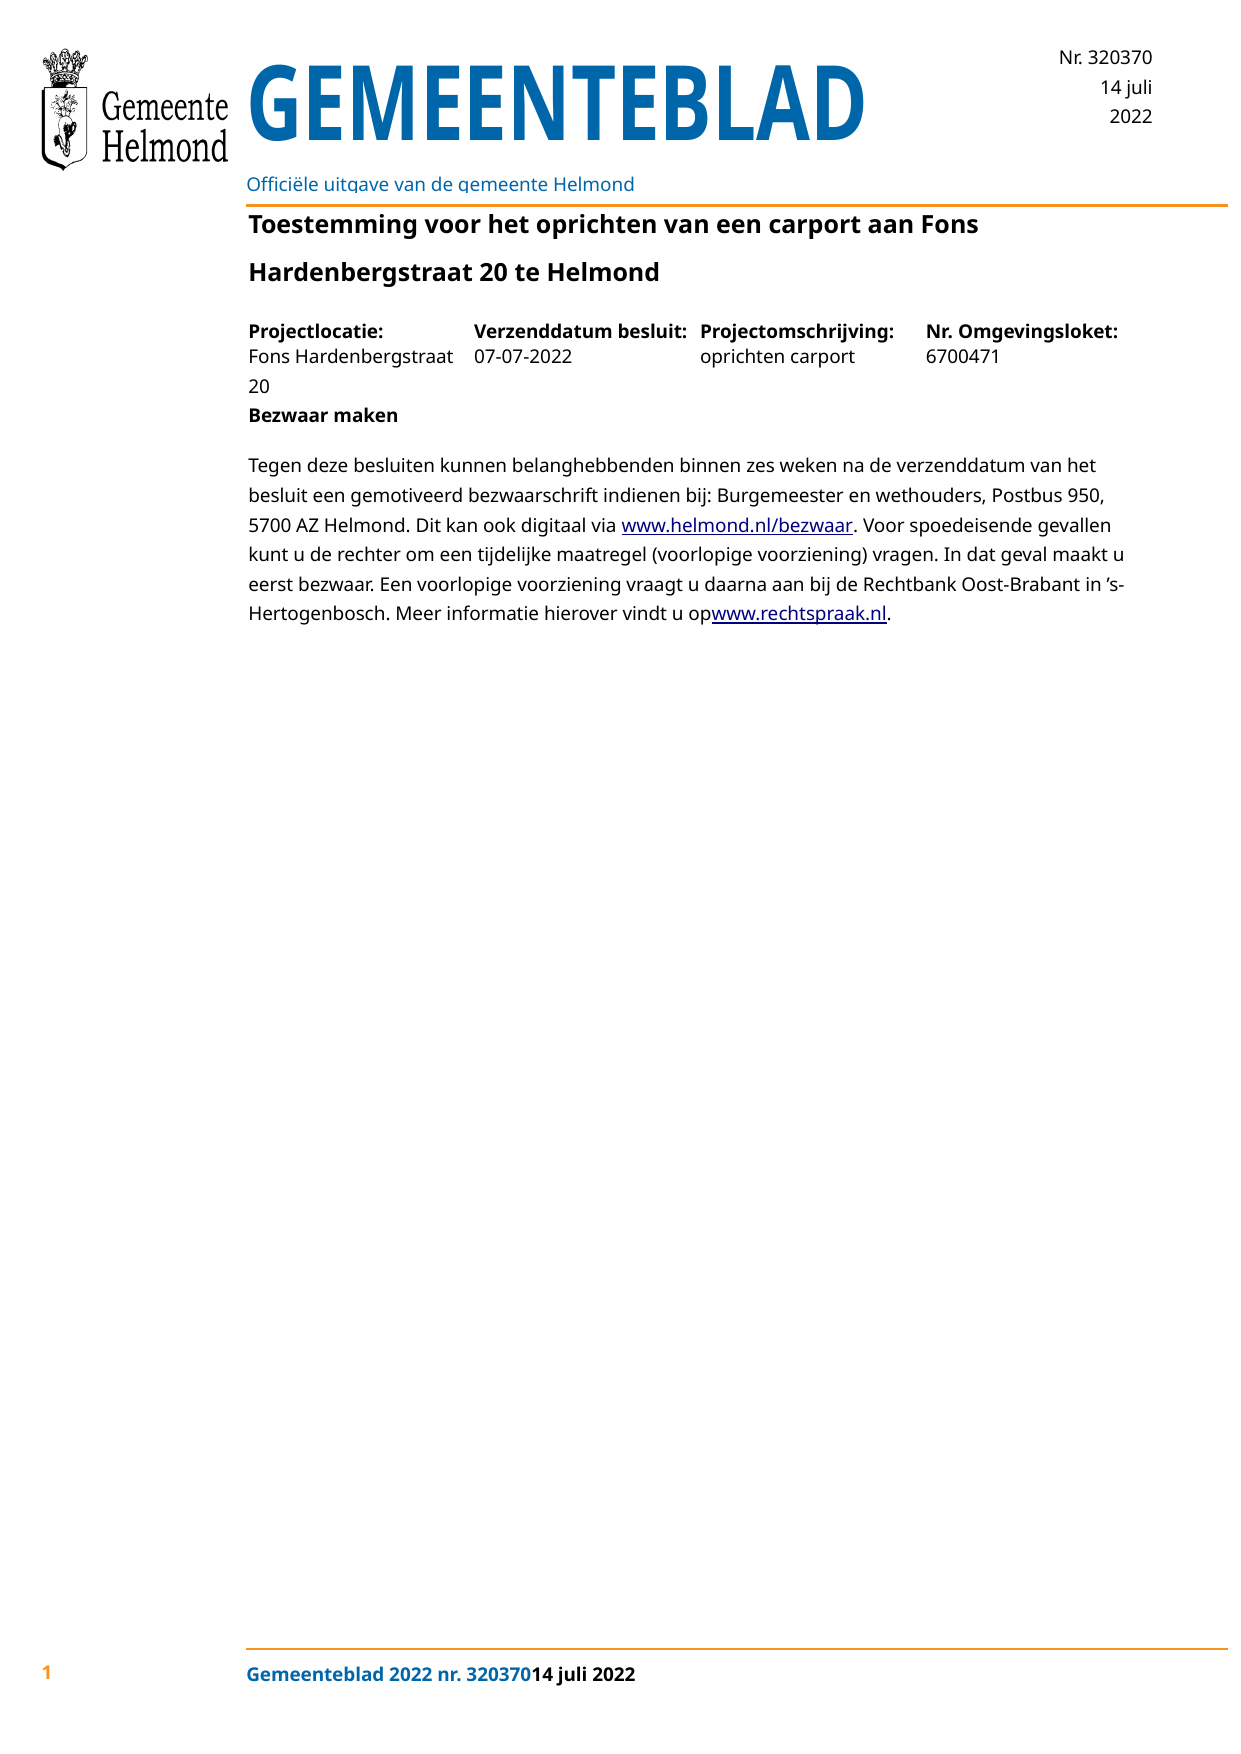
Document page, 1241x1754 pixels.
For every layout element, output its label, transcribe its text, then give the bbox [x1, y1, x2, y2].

table_header Verzenddatum besluit: [474, 318, 700, 344]
text Bezwaar maken [248, 402, 1152, 428]
table_header Projectomschrijving: [700, 318, 926, 344]
table_cell Fons Hardenbergstraat 20 [248, 344, 474, 399]
picture [41, 47, 231, 172]
text Tegen deze besluiten kunnen belanghebbenden binnen zes weken na de verzenddatum van het besluit een gemotiveerd bezwaarschrift indienen bij: Burgemeester en wethouders, Postbus 950, 5700 AZ Helmond. Dit kan ook digitaal via www.helmond.nl/bezwaar. Voor spoedeisende gevallen kunt u de rechter om een tijdelijke maatregel (voorlopige voorziening) vragen. In dat geval maakt u eerst bezwaar. Een voorlopige voorziening vraagt u daarna aan bij de Rechtbank Oost-Brabant in ’s-Hertogenbosch. Meer informatie hierover vindt u opwww.rechtspraak.nl. [248, 453, 1152, 626]
table_header Nr. Omgevingsloket: [926, 318, 1152, 344]
table_cell 07-07-2022 [474, 344, 700, 399]
table_header Projectlocatie: [248, 318, 474, 344]
table_cell 6700471 [926, 344, 1152, 399]
text Toestemming voor het oprichten van een carport aan Fons Hardenbergstraat 20 te Helmond [248, 207, 1152, 288]
table_cell oprichten carport [700, 344, 926, 399]
